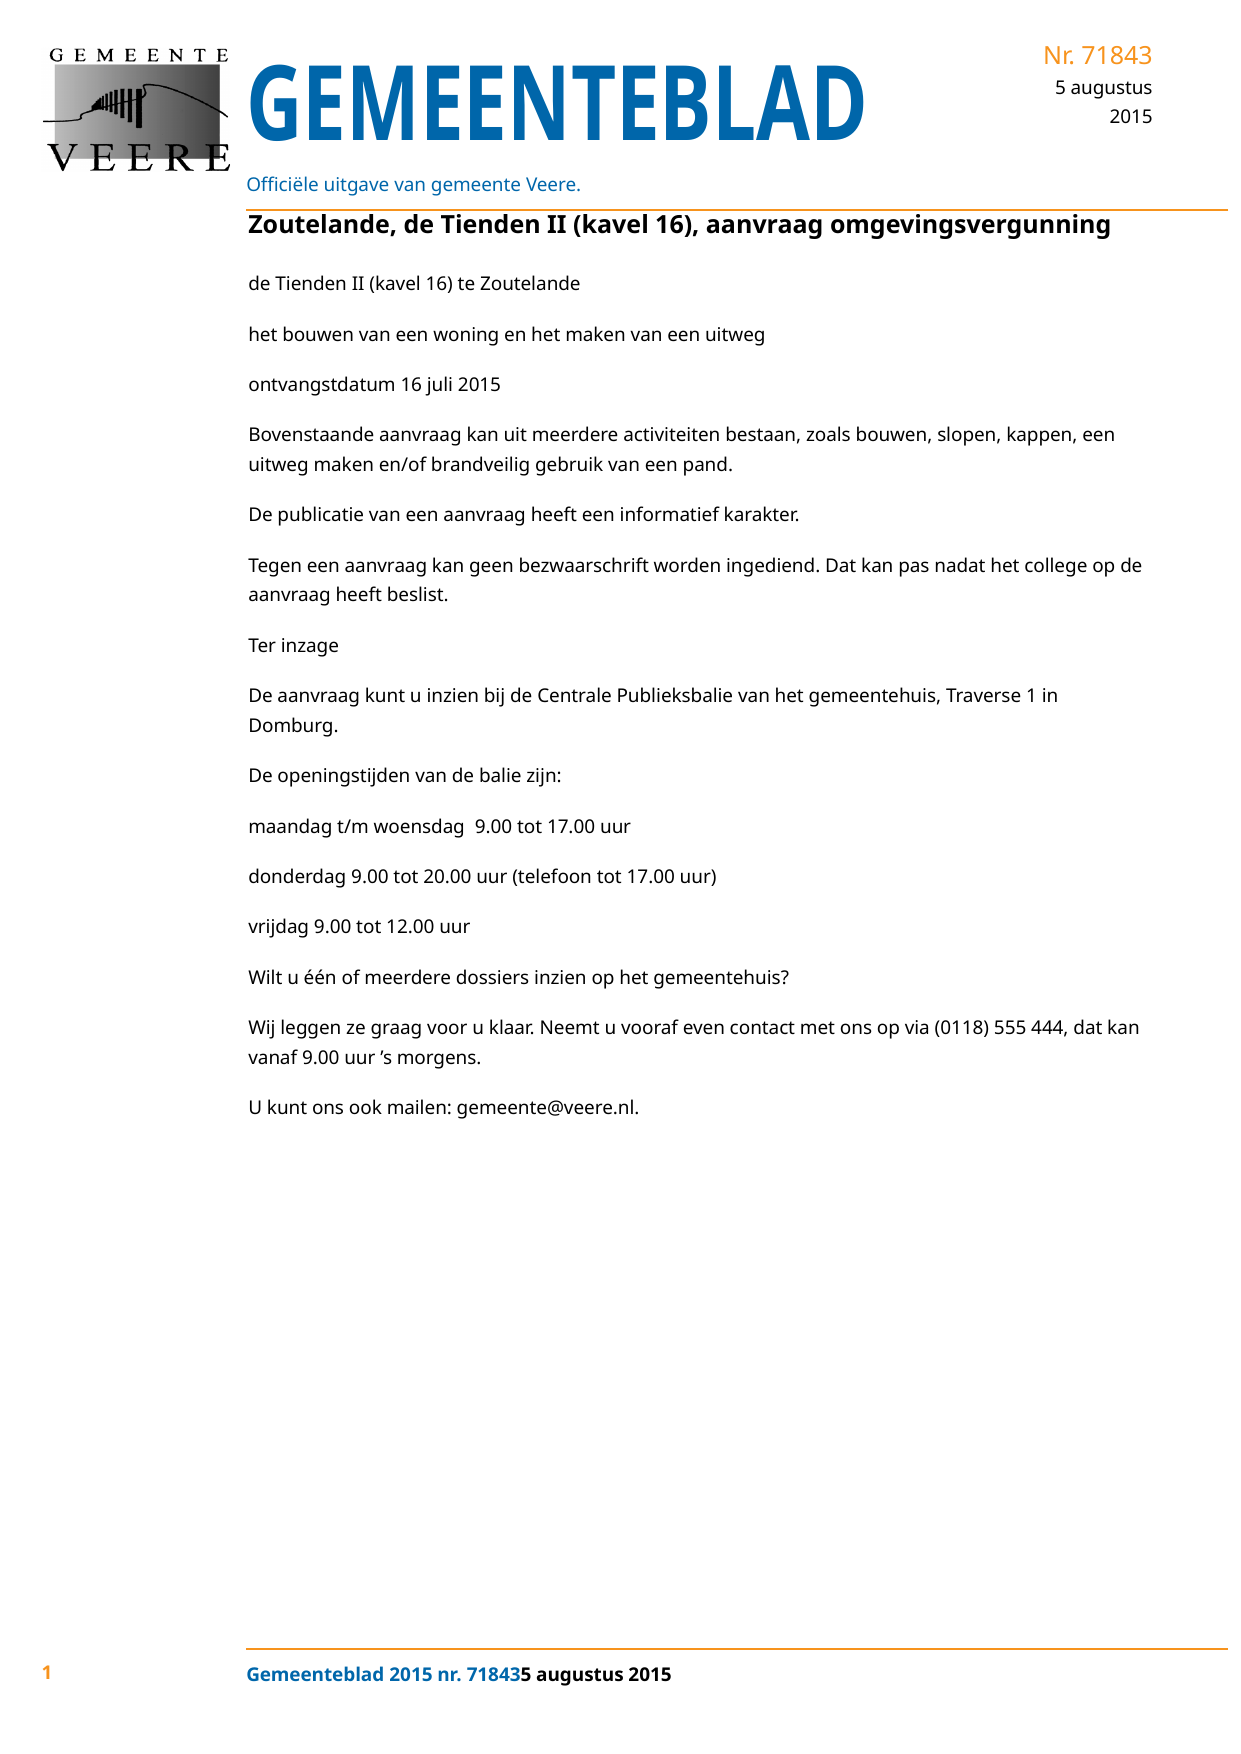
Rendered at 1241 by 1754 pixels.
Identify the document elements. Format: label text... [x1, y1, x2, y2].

text De openingstijden van de balie zijn: [248, 762, 1152, 788]
text De aanvraag kunt u inzien bij de Centrale Publieksbalie van het gemeentehuis, Traverse 1 in Domburg. [248, 682, 1152, 738]
text Tegen een aanvraag kan geen bezwaarschrift worden ingediend. Dat kan pas nadat het college op de aanvraag heeft beslist. [248, 552, 1152, 607]
text het bouwen van een woning en het maken van een uitweg [248, 321, 1152, 346]
text ontvangstdatum 16 juli 2015 [248, 371, 1152, 397]
text U kunt ons ook mailen: gemeente@veere.nl. [248, 1094, 1152, 1120]
text Zoutelande, de Tienden II (kavel 16), aanvraag omgevingsvergunning [248, 211, 1152, 241]
text Wilt u één of meerdere dossiers inzien op het gemeentehuis? [248, 964, 1152, 990]
text Ter inzage [248, 632, 1152, 658]
text donderdag 9.00 tot 20.00 uur (telefoon tot 17.00 uur) [248, 863, 1152, 889]
picture [41, 47, 231, 172]
text Bovenstaande aanvraag kan uit meerdere activiteiten bestaan, zoals bouwen, slopen, kappen, een uitweg maken en/of brandveilig gebruik van een pand. [248, 422, 1152, 477]
text Wij leggen ze graag voor u klaar. Neemt u vooraf even contact met ons op via (0118) 555 444, dat kan vanaf 9.00 uur ’s morgens. [248, 1014, 1152, 1070]
text vrijdag 9.00 tot 12.00 uur [248, 914, 1152, 939]
text De publicatie van een aanvraag heeft een informatief karakter. [248, 502, 1152, 527]
text maandag t/m woensdag 9.00 tot 17.00 uur [248, 813, 1152, 838]
text de Tienden II (kavel 16) te Zoutelande [248, 270, 1152, 296]
